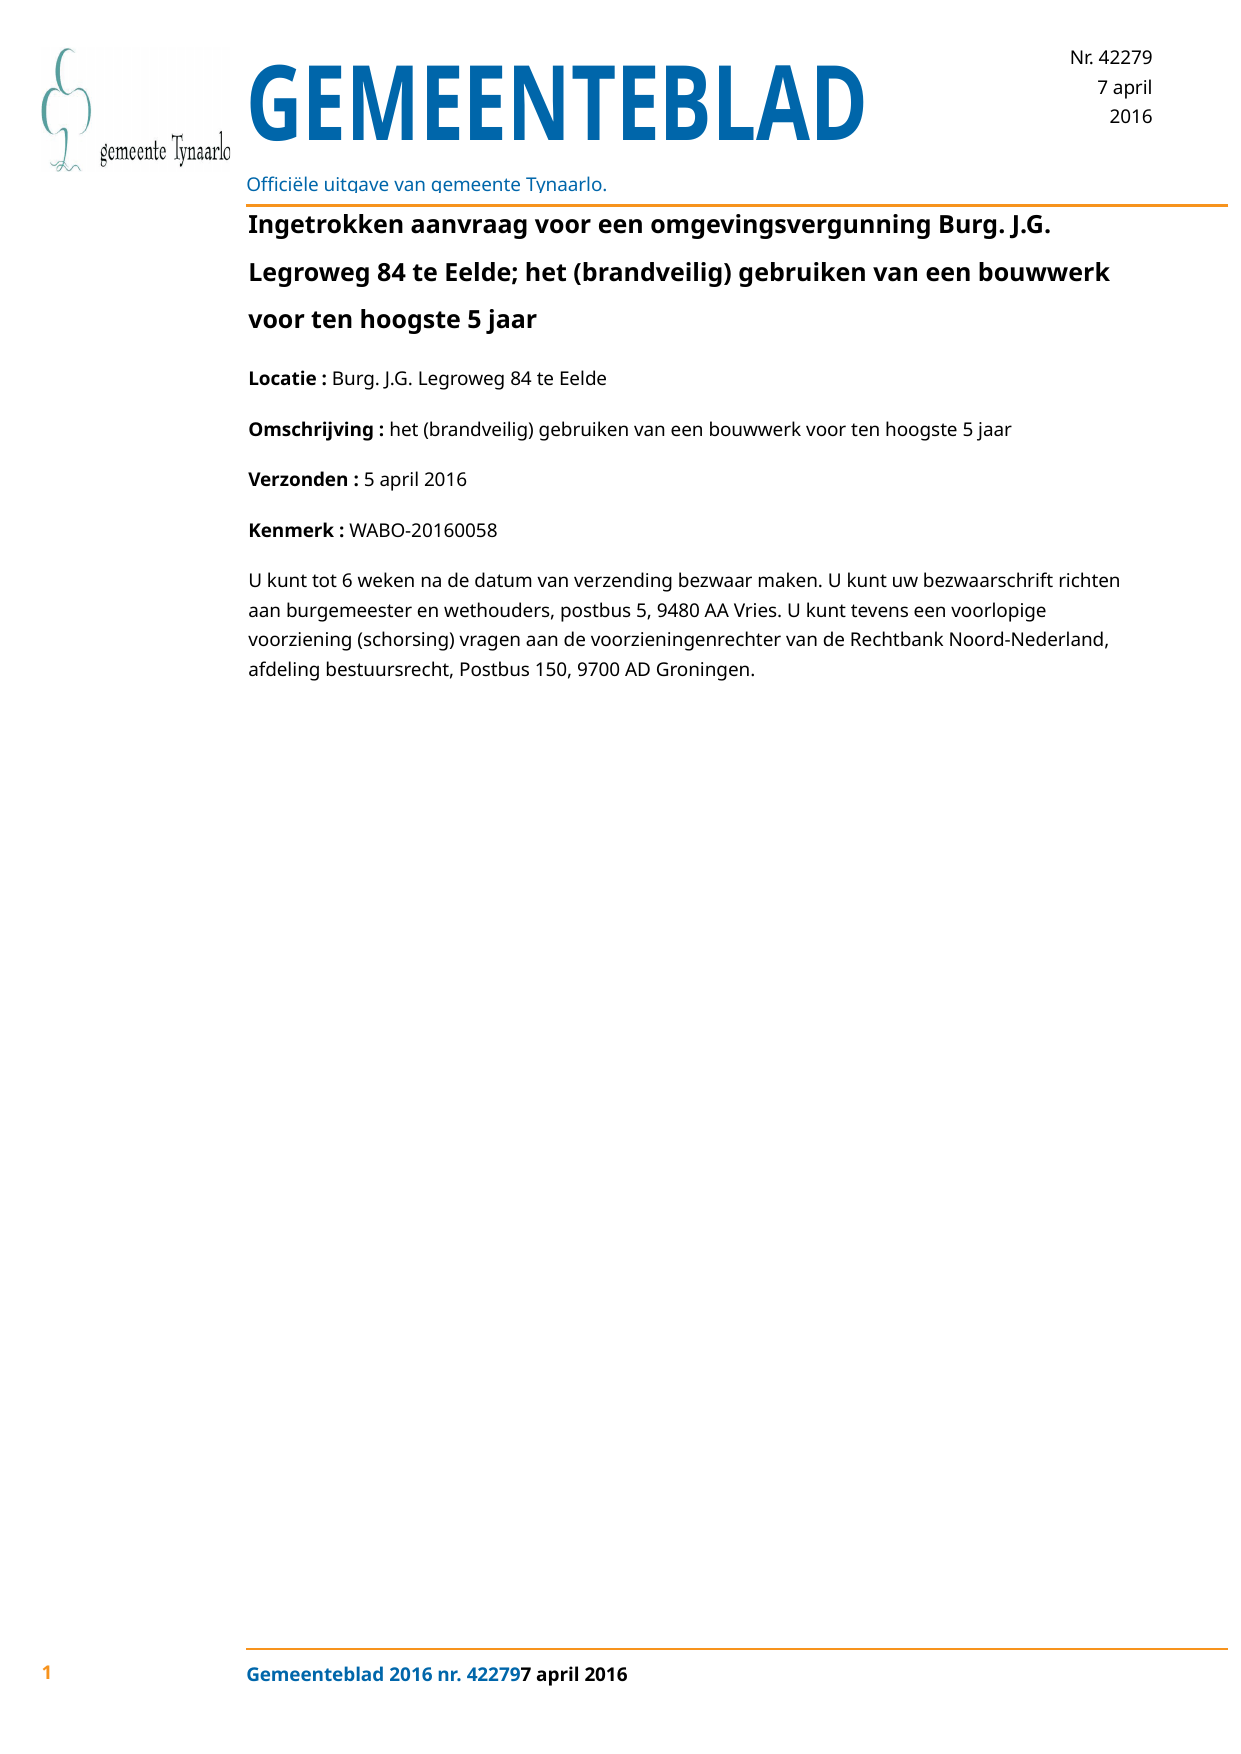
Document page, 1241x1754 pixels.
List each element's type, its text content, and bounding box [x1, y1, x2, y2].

text Ingetrokken aanvraag voor een omgevingsvergunning Burg. J.G. Legroweg 84 te Eelde; het (brandveilig) gebruiken van een bouwwerk voor ten hoogste 5 jaar [248, 207, 1152, 336]
text Locatie : Burg. J.G. Legroweg 84 te Eelde [248, 366, 1152, 391]
text Kenmerk : WABO-20160058 [248, 517, 1152, 542]
picture [41, 47, 231, 172]
text U kunt tot 6 weken na de datum van verzending bezwaar maken. U kunt uw bezwaarschrift richten aan burgemeester en wethouders, postbus 5, 9480 AA Vries. U kunt tevens een voorlopige voorziening (schorsing) vragen aan de voorzieningenrechter van de Rechtbank Noord-Nederland, afdeling bestuursrecht, Postbus 150, 9700 AD Groningen. [248, 567, 1152, 682]
text Omschrijving : het (brandveilig) gebruiken van een bouwwerk voor ten hoogste 5 jaar [248, 416, 1152, 442]
text Verzonden : 5 april 2016 [248, 466, 1152, 492]
